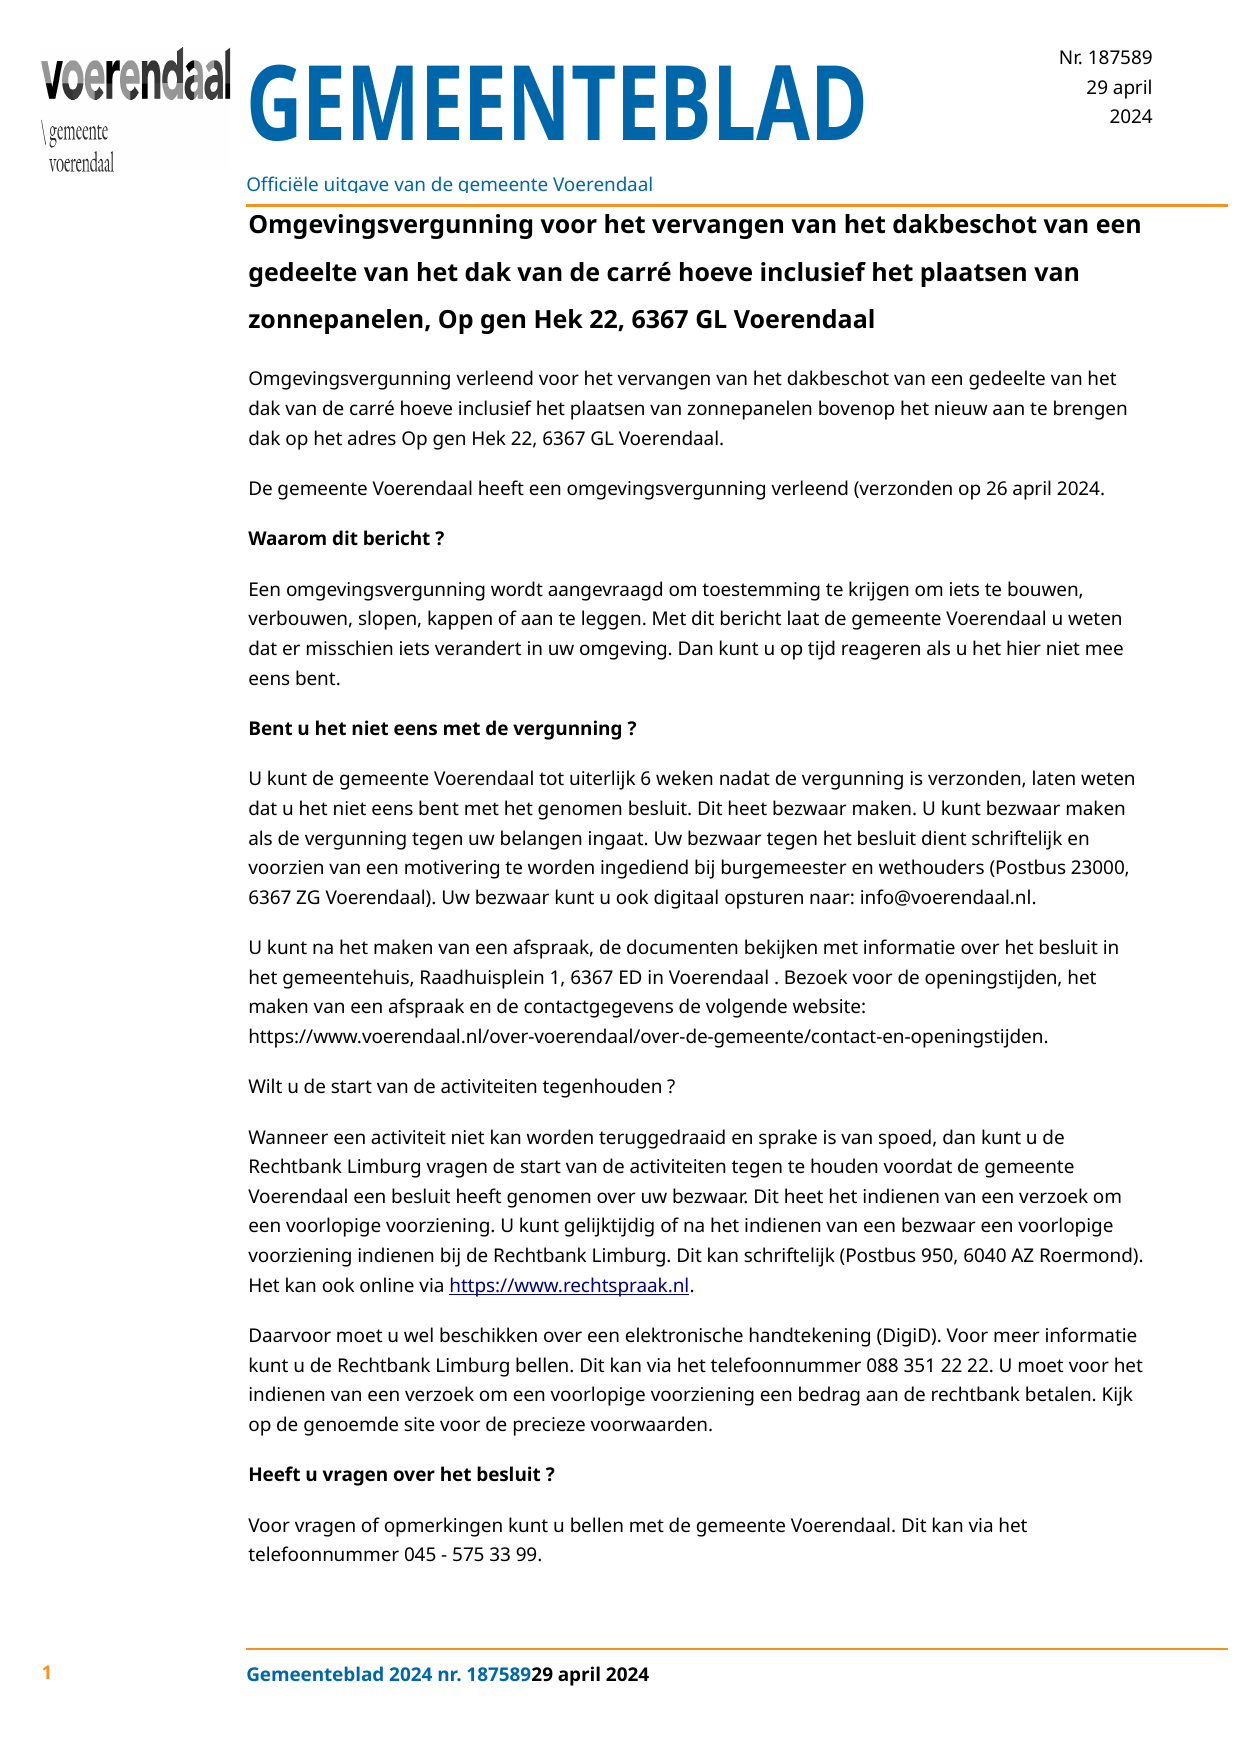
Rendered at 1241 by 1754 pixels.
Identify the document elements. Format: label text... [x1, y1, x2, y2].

text U kunt na het maken van een afspraak, de documenten bekijken met informatie over het besluit in het gemeentehuis, Raadhuisplein 1, 6367 ED in Voerendaal . Bezoek voor de openingstijden, het maken van een afspraak en de contactgegevens de volgende website: https://www.voerendaal.nl/over-voerendaal/over-de-gemeente/contact-en-openingstijden. [248, 934, 1152, 1049]
text Bent u het niet eens met de vergunning ? [248, 715, 1152, 741]
text Een omgevingsvergunning wordt aangevraagd om toestemming te krijgen om iets te bouwen, verbouwen, slopen, kappen of aan te leggen. Met dit bericht laat de gemeente Voerendaal u weten dat er misschien iets verandert in uw omgeving. Dan kunt u op tijd reageren als u het hier niet mee eens bent. [248, 576, 1152, 690]
text Daarvoor moet u wel beschikken over een elektronische handtekening (DigiD). Voor meer informatie kunt u de Rechtbank Limburg bellen. Dit kan via het telefoonnummer 088 351 22 22. U moet voor het indienen van een verzoek om een voorlopige voorziening een bedrag aan de rechtbank betalen. Kijk op de genoemde site voor de precieze voorwaarden. [248, 1322, 1152, 1437]
picture [41, 47, 231, 172]
text Voor vragen of opmerkingen kunt u bellen met de gemeente Voerendaal. Dit kan via het telefoonnummer 045 - 575 33 99. [248, 1512, 1152, 1567]
text De gemeente Voerendaal heeft een omgevingsvergunning verleend (verzonden op 26 april 2024. [248, 475, 1152, 501]
text Waarom dit bericht ? [248, 526, 1152, 551]
text Omgevingsvergunning verleend voor het vervangen van het dakbeschot van een gedeelte van het dak van de carré hoeve inclusief het plaatsen van zonnepanelen bovenop het nieuw aan te brengen dak op het adres Op gen Hek 22, 6367 GL Voerendaal. [248, 366, 1152, 450]
text Heeft u vragen over het besluit ? [248, 1461, 1152, 1487]
text U kunt de gemeente Voerendaal tot uiterlijk 6 weken nadat de vergunning is verzonden, laten weten dat u het niet eens bent met het genomen besluit. Dit heet bezwaar maken. U kunt bezwaar maken als de vergunning tegen uw belangen ingaat. Uw bezwaar tegen het besluit dient schriftelijk en voorzien van een motivering te worden ingediend bij burgemeester en wethouders (Postbus 23000, 6367 ZG Voerendaal). Uw bezwaar kunt u ook digitaal opsturen naar: info@voerendaal.nl. [248, 766, 1152, 909]
text Wanneer een activiteit niet kan worden teruggedraaid en sprake is van spoed, dan kunt u de Rechtbank Limburg vragen de start van de activiteiten tegen te houden voordat de gemeente Voerendaal een besluit heeft genomen over uw bezwaar. Dit heet het indienen van een verzoek om een voorlopige voorziening. U kunt gelijktijdig of na het indienen van een bezwaar een voorlopige voorziening indienen bij de Rechtbank Limburg. Dit kan schriftelijk (Postbus 950, 6040 AZ Roermond). Het kan ook online via https://www.rechtspraak.nl. [248, 1124, 1152, 1297]
text Omgevingsvergunning voor het vervangen van het dakbeschot van een gedeelte van het dak van de carré hoeve inclusief het plaatsen van zonnepanelen, Op gen Hek 22, 6367 GL Voerendaal [248, 207, 1152, 336]
text Wilt u de start van de activiteiten tegenhouden ? [248, 1073, 1152, 1099]
